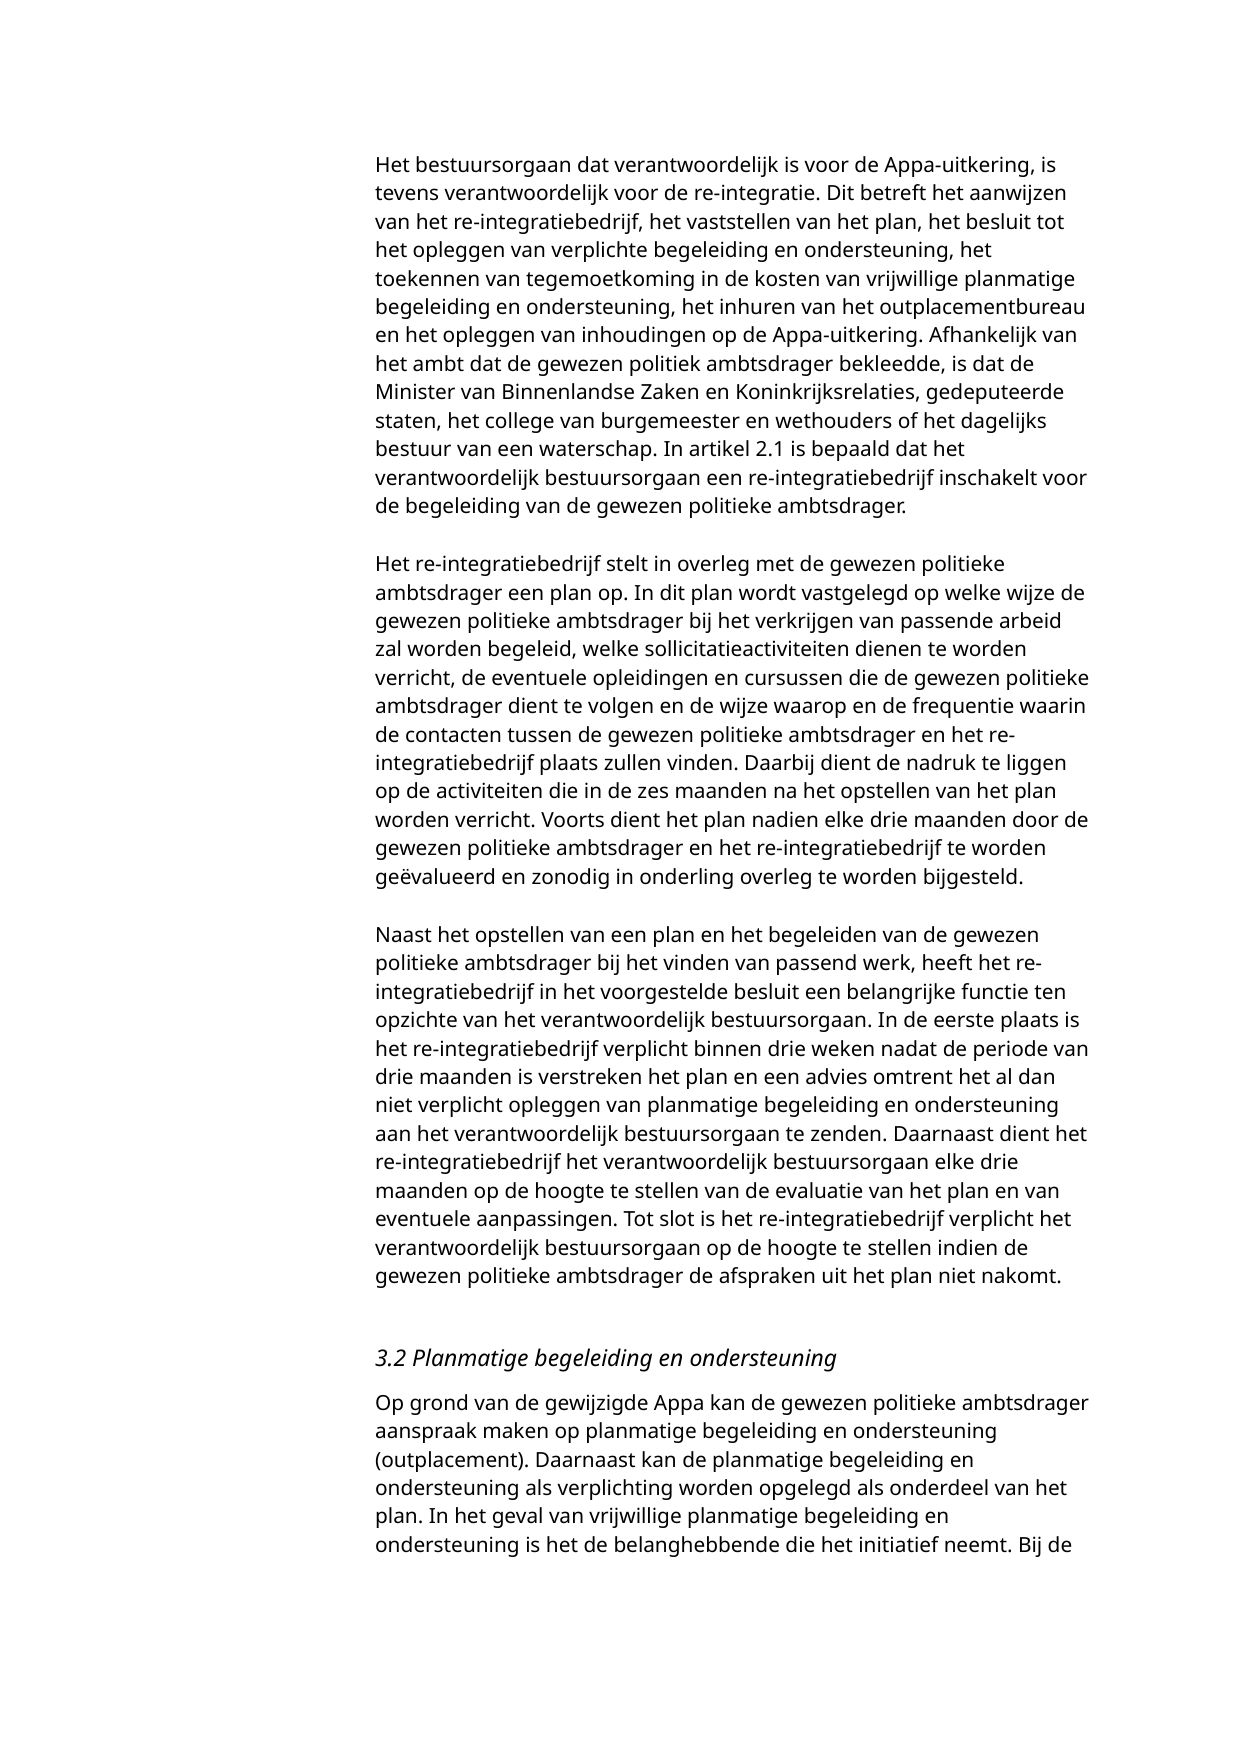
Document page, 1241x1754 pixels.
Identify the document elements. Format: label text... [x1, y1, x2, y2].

text Naast het opstellen van een plan en het begeleiden van de gewezen politieke ambtsdrager bij het vinden van passend werk, heeft het re-integratiebedrijf in het voorgestelde besluit een belangrijke functie ten opzichte van het verantwoordelijk bestuursorgaan. In de eerste plaats is het re-integratiebedrijf verplicht binnen drie weken nadat de periode van drie maanden is verstreken het plan en een advies omtrent het al dan niet verplicht opleggen van planmatige begeleiding en ondersteuning aan het verantwoordelijk bestuursorgaan te zenden. Daarnaast dient het re-integratiebedrijf het verantwoordelijk bestuursorgaan elke drie maanden op de hoogte te stellen van de evaluatie van het plan en van eventuele aanpassingen. Tot slot is het re-integratiebedrijf verplicht het verantwoordelijk bestuursorgaan op de hoogte te stellen indien de gewezen politieke ambtsdrager de afspraken uit het plan niet nakomt. [375, 920, 1090, 1289]
subtitle 3.2 Planmatige begeleiding en ondersteuning [375, 1342, 1090, 1373]
text Het re-integratiebedrijf stelt in overleg met de gewezen politieke ambtsdrager een plan op. In dit plan wordt vastgelegd op welke wijze de gewezen politieke ambtsdrager bij het verkrijgen van passende arbeid zal worden begeleid, welke sollicitatieactiviteiten dienen te worden verricht, de eventuele opleidingen en cursussen die de gewezen politieke ambtsdrager dient te volgen en de wijze waarop en de frequentie waarin de contacten tussen de gewezen politieke ambtsdrager en het re-integratiebedrijf plaats zullen vinden. Daarbij dient de nadruk te liggen op de activiteiten die in de zes maanden na het opstellen van het plan worden verricht. Voorts dient het plan nadien elke drie maanden door de gewezen politieke ambtsdrager en het re-integratiebedrijf te worden geëvalueerd en zonodig in onderling overleg te worden bijgesteld. [375, 549, 1090, 890]
text Het bestuursorgaan dat verantwoordelijk is voor de Appa-uitkering, is tevens verantwoordelijk voor de re-integratie. Dit betreft het aanwijzen van het re-integratiebedrijf, het vaststellen van het plan, het besluit tot het opleggen van verplichte begeleiding en ondersteuning, het toekennen van tegemoetkoming in de kosten van vrijwillige planmatige begeleiding en ondersteuning, het inhuren van het outplacementbureau en het opleggen van inhoudingen op de Appa-uitkering. Afhankelijk van het ambt dat de gewezen politiek ambtsdrager bekleedde, is dat de Minister van Binnenlandse Zaken en Koninkrijksrelaties, gedeputeerde staten, het college van burgemeester en wethouders of het dagelijks bestuur van een waterschap. In artikel 2.1 is bepaald dat het verantwoordelijk bestuursorgaan een re-integratiebedrijf inschakelt voor de begeleiding van de gewezen politieke ambtsdrager. [375, 150, 1090, 520]
text Op grond van de gewijzigde Appa kan de gewezen politieke ambtsdrager aanspraak maken op planmatige begeleiding en ondersteuning (outplacement). Daarnaast kan de planmatige begeleiding en ondersteuning als verplichting worden opgelegd als onderdeel van het plan. In het geval van vrijwillige planmatige begeleiding en ondersteuning is het de belanghebbende die het initiatief neemt. Bij de [375, 1388, 1090, 1558]
